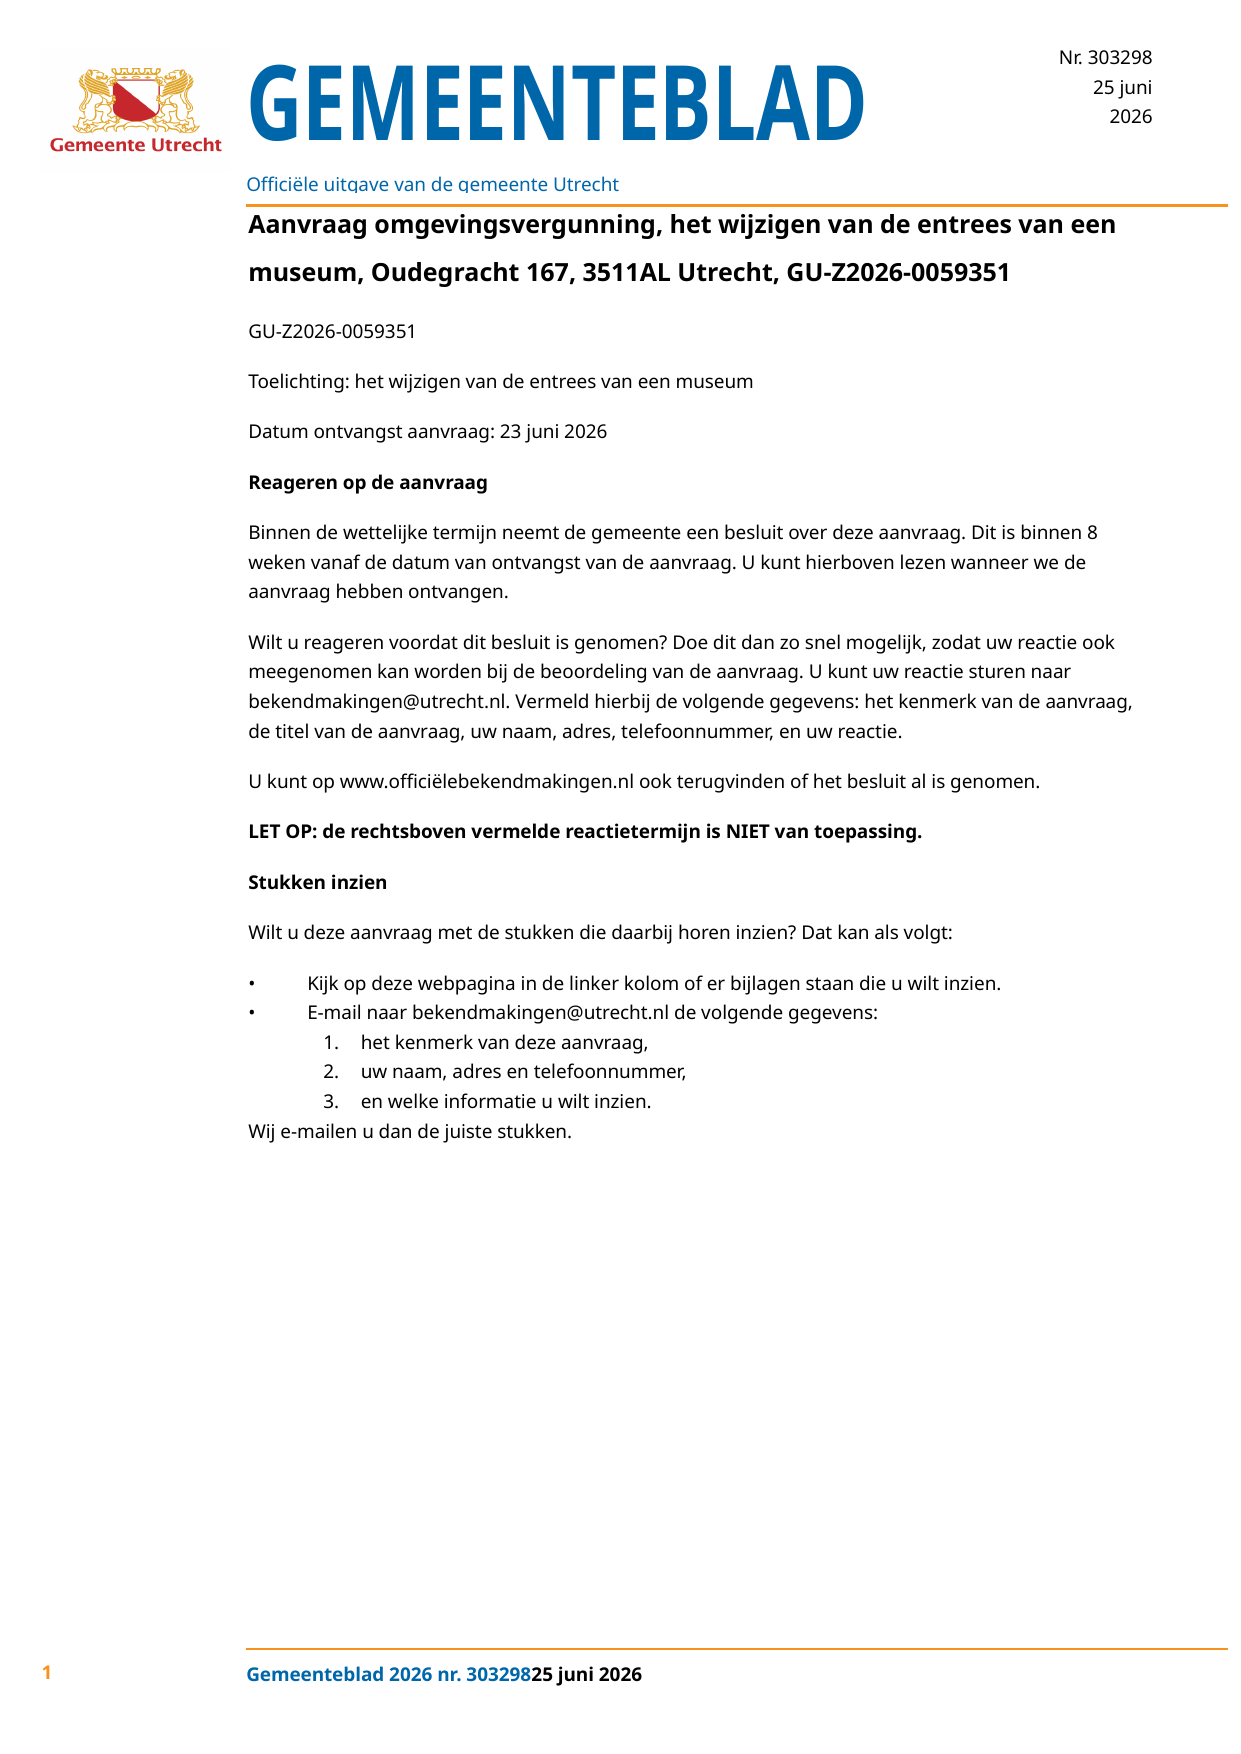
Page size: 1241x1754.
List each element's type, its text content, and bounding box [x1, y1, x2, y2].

text Datum ontvangst aanvraag: 23 juni 2026 [248, 419, 1152, 444]
list E-mail naar bekendmakingen@utrecht.nl de volgende gegevens: [248, 999, 1152, 1025]
list en welke informatie u wilt inzien. [323, 1088, 1152, 1114]
text Wij e-mailen u dan de juiste stukken. [248, 1118, 1152, 1144]
picture [41, 47, 231, 172]
list Kijk op deze webpagina in de linker kolom of er bijlagen staan die u wilt inzien. [248, 970, 1152, 996]
text U kunt op www.officiëlebekendmakingen.nl ook terugvinden of het besluit al is genomen. [248, 768, 1152, 794]
text Wilt u reageren voordat dit besluit is genomen? Doe dit dan zo snel mogelijk, zodat uw reactie ook meegenomen kan worden bij de beoordeling van de aanvraag. U kunt uw reactie sturen naar bekendmakingen@utrecht.nl. Vermeld hierbij de volgende gegevens: het kenmerk van de aanvraag, de titel van de aanvraag, uw naam, adres, telefoonnummer, en uw reactie. [248, 629, 1152, 744]
text Reageren op de aanvraag [248, 469, 1152, 495]
text Stukken inzien [248, 869, 1152, 895]
list uw naam, adres en telefoonnummer, [323, 1059, 1152, 1084]
text Wilt u deze aanvraag met de stukken die daarbij horen inzien? Dat kan als volgt: [248, 919, 1152, 945]
text Binnen de wettelijke termijn neemt de gemeente een besluit over deze aanvraag. Dit is binnen 8 weken vanaf de datum van ontvangst van de aanvraag. U kunt hierboven lezen wanneer we de aanvraag hebben ontvangen. [248, 519, 1152, 604]
text GU-Z2026-0059351 [248, 318, 1152, 344]
text Toelichting: het wijzigen van de entrees van een museum [248, 368, 1152, 394]
list het kenmerk van deze aanvraag, [323, 1029, 1152, 1055]
text LET OP: de rechtsboven vermelde reactietermijn is NIET van toepassing. [248, 819, 1152, 844]
text Aanvraag omgevingsvergunning, het wijzigen van de entrees van een museum, Oudegracht 167, 3511AL Utrecht, GU-Z2026-0059351 [248, 207, 1152, 288]
